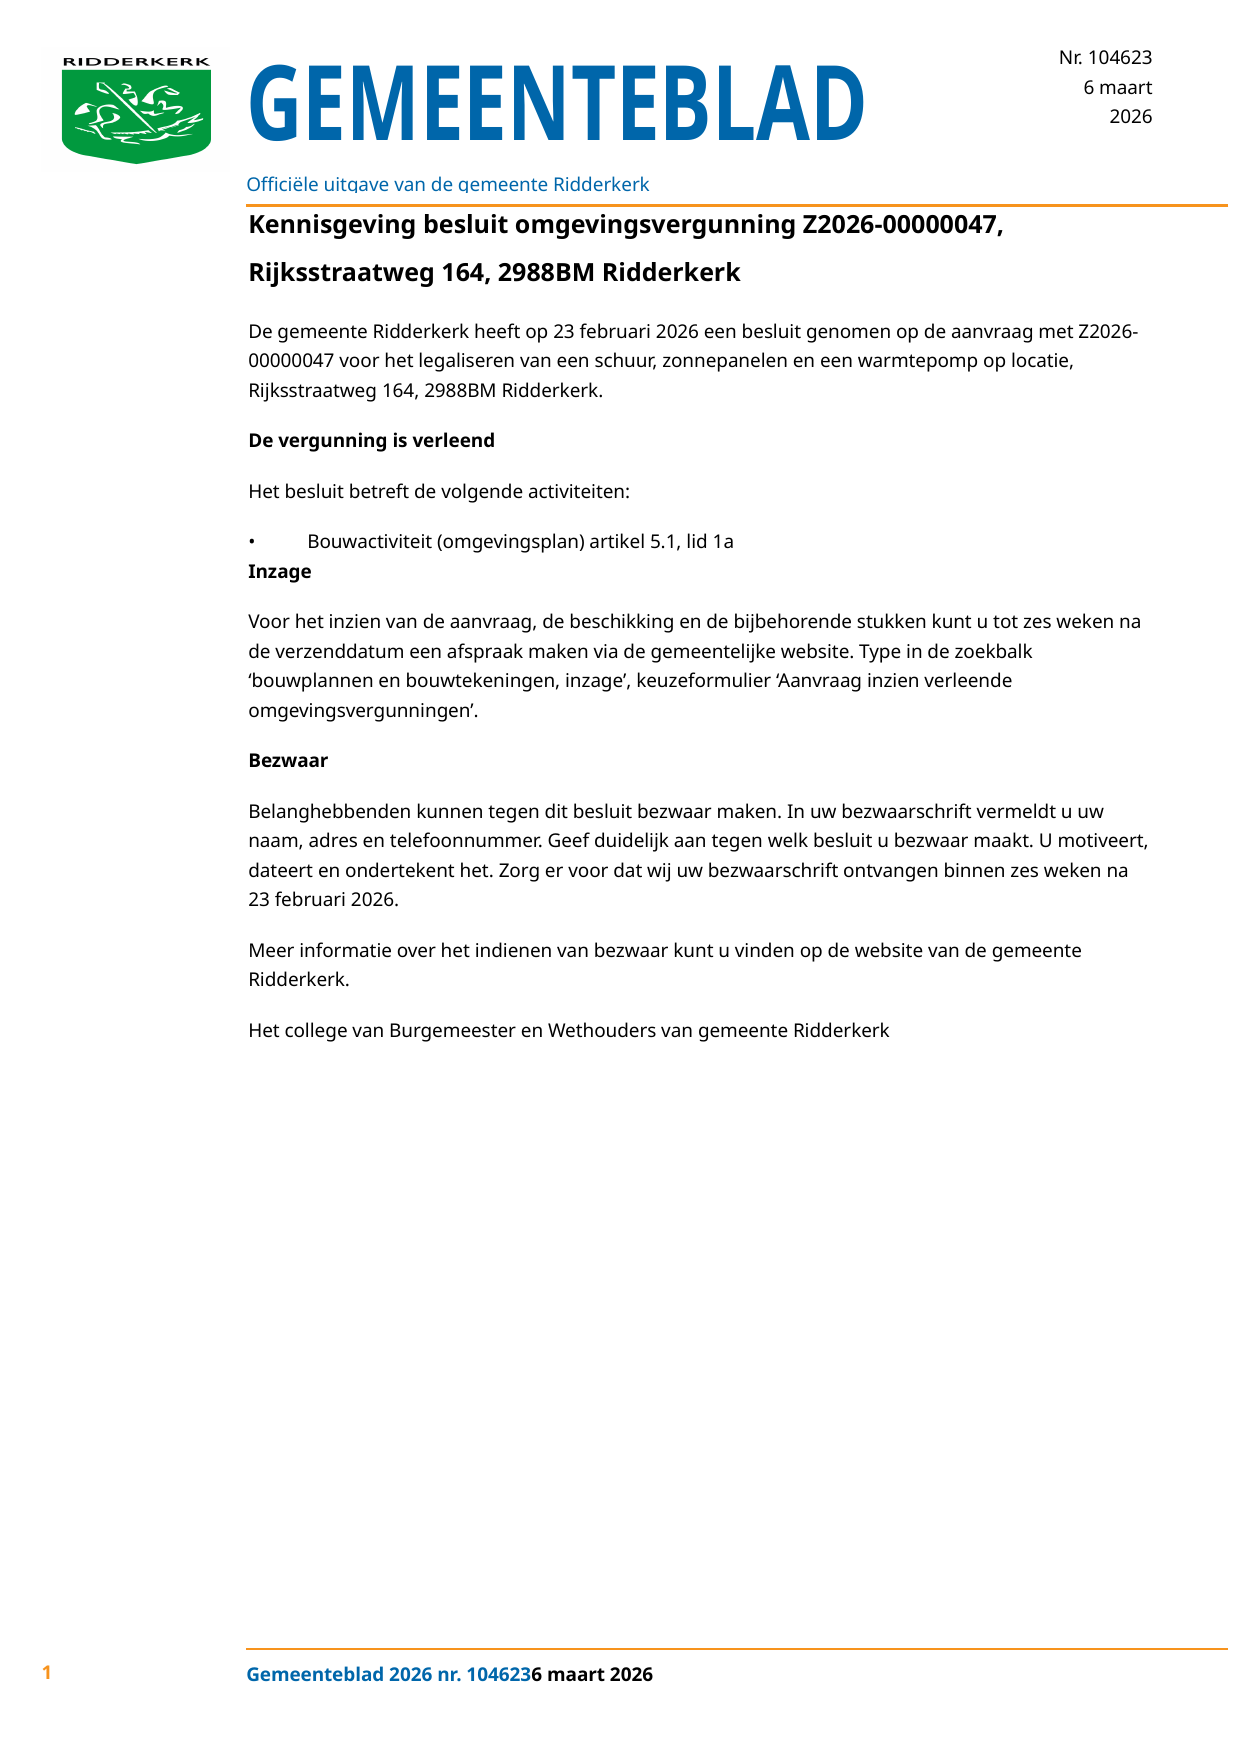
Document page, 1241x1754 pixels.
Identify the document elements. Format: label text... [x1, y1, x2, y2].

text Bezwaar [248, 747, 1152, 773]
list Bouwactiviteit (omgevingsplan) artikel 5.1, lid 1a [248, 528, 1152, 554]
text Belanghebbenden kunnen tegen dit besluit bezwaar maken. In uw bezwaarschrift vermeldt u uw naam, adres en telefoonnummer. Geef duidelijk aan tegen welk besluit u bezwaar maakt. U motiveert, dateert en ondertekent het. Zorg er voor dat wij uw bezwaarschrift ontvangen binnen zes weken na 23 februari 2026. [248, 798, 1152, 912]
text Inzage [248, 558, 1152, 584]
text Voor het inzien van de aanvraag, de beschikking en de bijbehorende stukken kunt u tot zes weken na de verzenddatum een afspraak maken via de gemeentelijke website. Type in de zoekbalk ‘bouwplannen en bouwtekeningen, inzage’, keuzeformulier ‘Aanvraag inzien verleende omgevingsvergunningen’. [248, 608, 1152, 723]
text Meer informatie over het indienen van bezwaar kunt u vinden op de website van de gemeente Ridderkerk. [248, 937, 1152, 992]
picture [41, 47, 231, 172]
text De vergunning is verleend [248, 427, 1152, 453]
text Het college van Burgemeester en Wethouders van gemeente Ridderkerk [248, 1017, 1152, 1043]
text Kennisgeving besluit omgevingsvergunning Z2026-00000047, Rijksstraatweg 164, 2988BM Ridderkerk [248, 207, 1152, 288]
text De gemeente Ridderkerk heeft op 23 februari 2026 een besluit genomen op de aanvraag met Z2026-00000047 voor het legaliseren van een schuur, zonnepanelen en een warmtepomp op locatie, Rijksstraatweg 164, 2988BM Ridderkerk. [248, 318, 1152, 403]
text Het besluit betreft de volgende activiteiten: [248, 478, 1152, 504]
